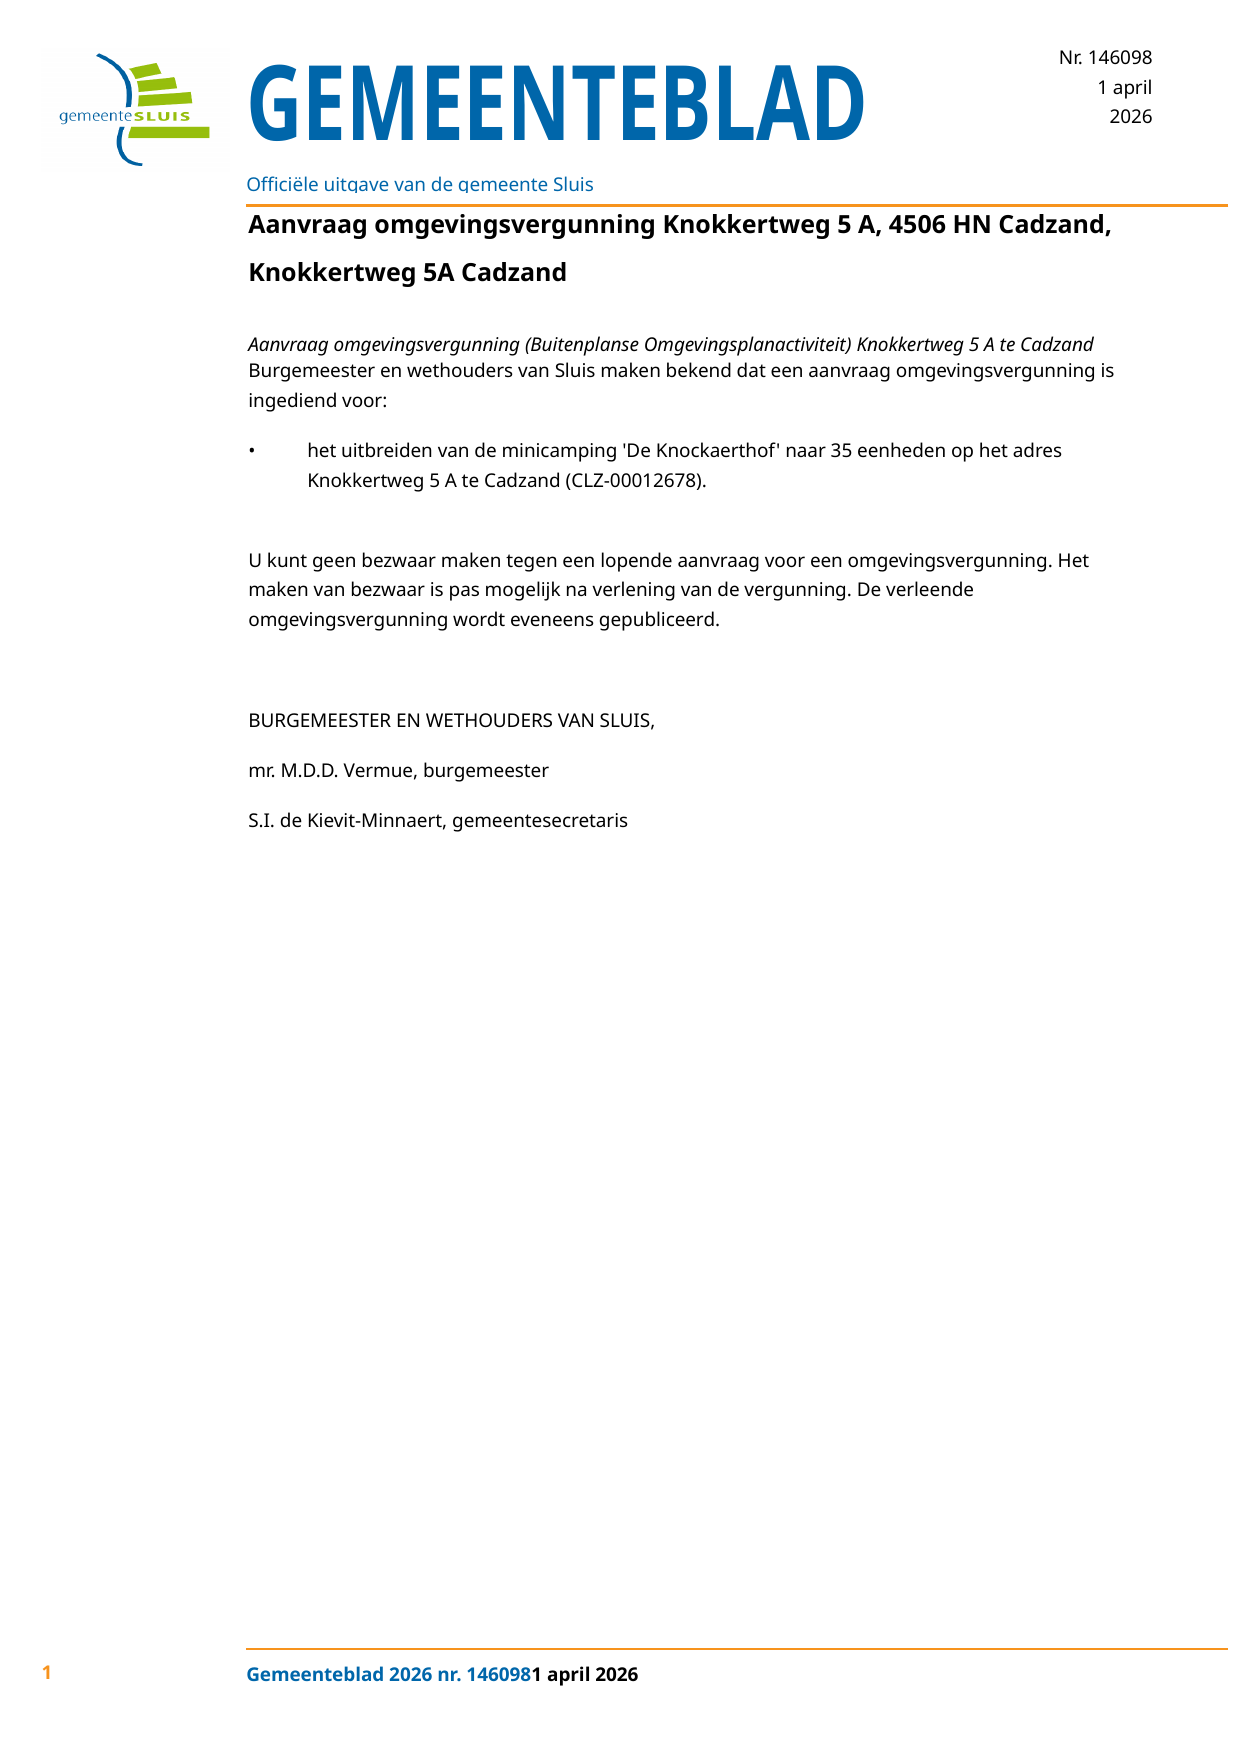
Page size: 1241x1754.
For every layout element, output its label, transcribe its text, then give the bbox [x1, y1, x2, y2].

list het uitbreiden van de minicamping 'De Knockaerthof' naar 35 eenheden op het adres Knokkertweg 5 A te Cadzand (CLZ-00012678). [248, 437, 1152, 492]
picture [41, 47, 231, 172]
text Burgemeester en wethouders van Sluis maken bekend dat een aanvraag omgevingsvergunning is ingediend voor: [248, 357, 1152, 412]
text Aanvraag omgevingsvergunning (Buitenplanse Omgevingsplanactiviteit) Knokkertweg 5 A te Cadzand [248, 331, 1152, 357]
text U kunt geen bezwaar maken tegen een lopende aanvraag voor een omgevingsvergunning. Het maken van bezwaar is pas mogelijk na verlening van de vergunning. De verleende omgevingsvergunning wordt eveneens gepubliceerd. [248, 547, 1152, 632]
text S.I. de Kievit-Minnaert, gemeentesecretaris [248, 808, 1152, 833]
text BURGEMEESTER EN WETHOUDERS VAN SLUIS, [248, 707, 1152, 732]
text Aanvraag omgevingsvergunning Knokkertweg 5 A, 4506 HN Cadzand, Knokkertweg 5A Cadzand [248, 207, 1152, 288]
text mr. M.D.D. Vermue, burgemeester [248, 757, 1152, 783]
